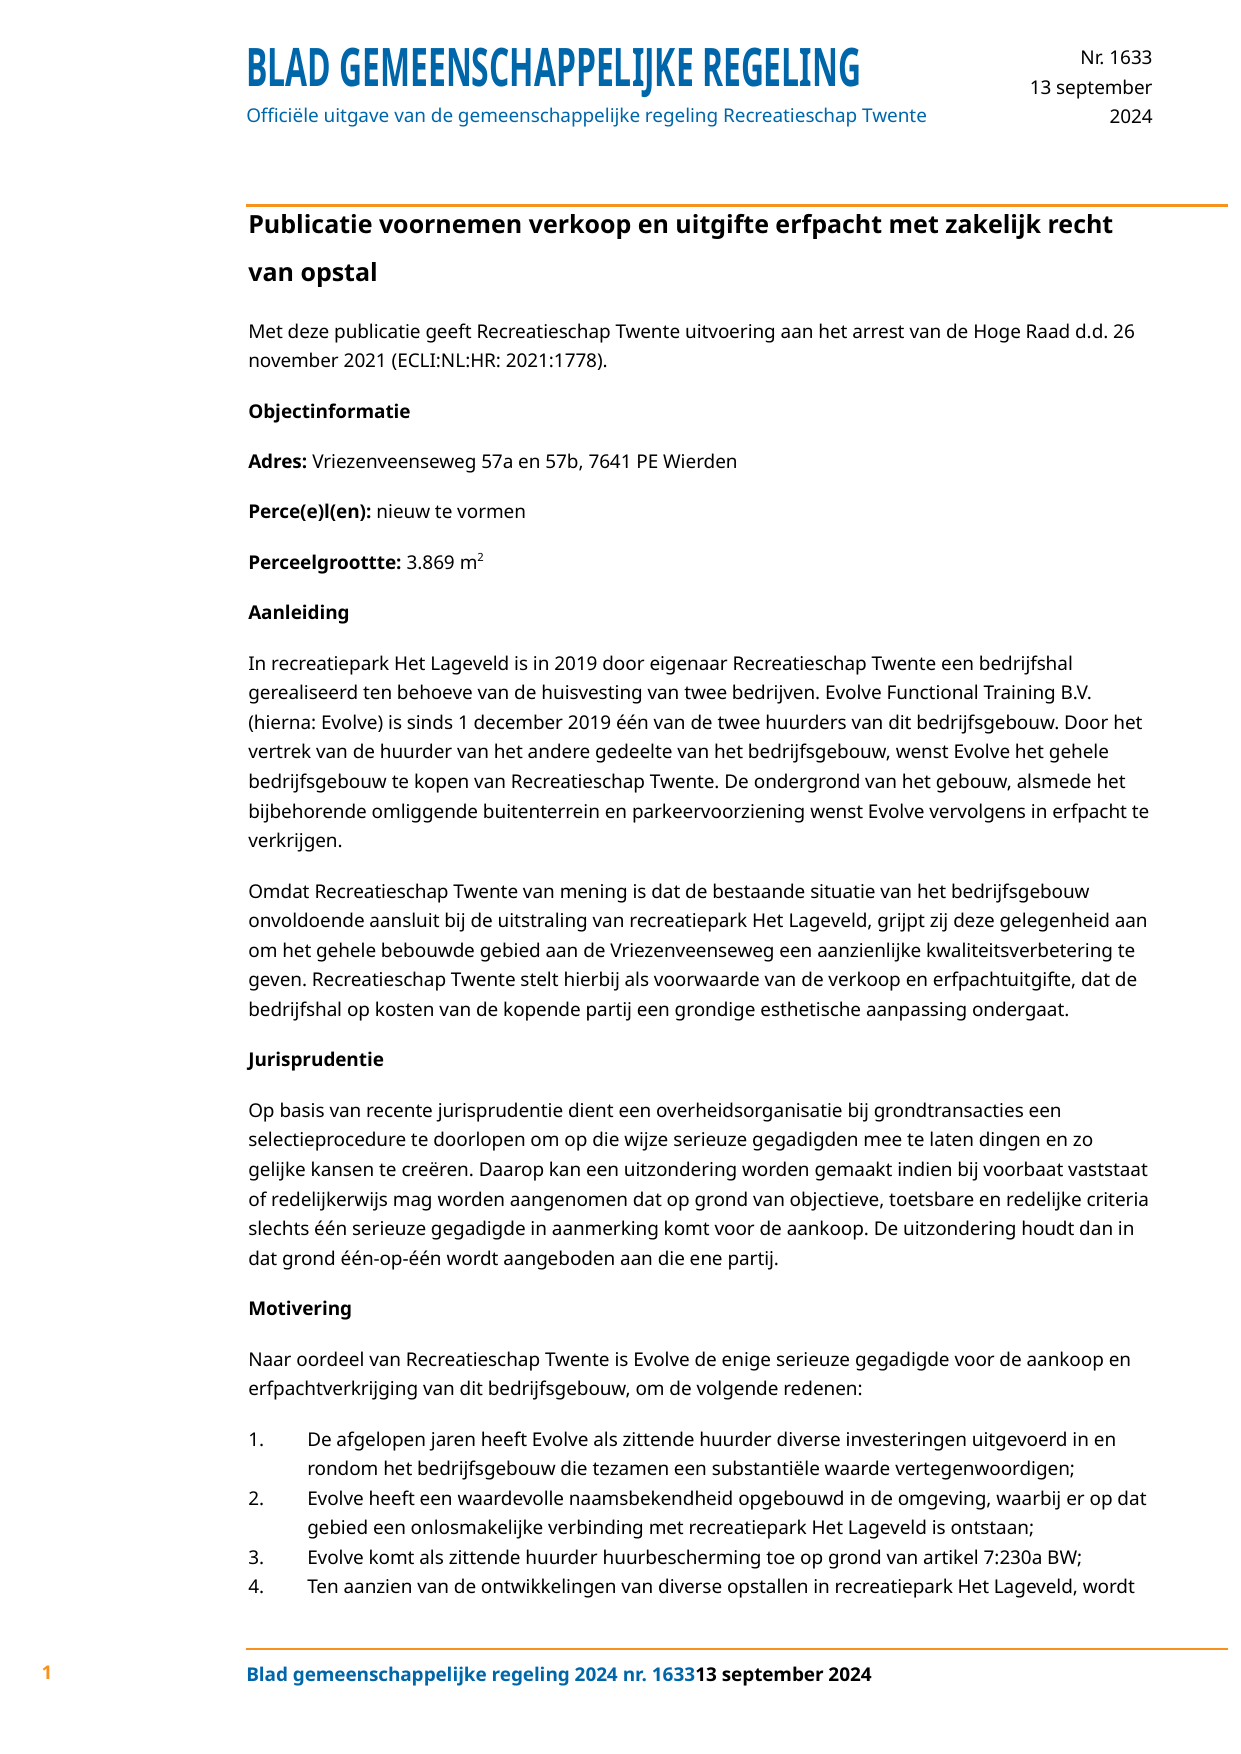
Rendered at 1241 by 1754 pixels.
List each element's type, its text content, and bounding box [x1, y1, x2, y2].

text Omdat Recreatieschap Twente van mening is dat de bestaande situatie van het bedrijfsgebouw onvoldoende aansluit bij de uitstraling van recreatiepark Het Lageveld, grijpt zij deze gelegenheid aan om het gehele bebouwde gebied aan de Vriezenveenseweg een aanzienlijke kwaliteitsverbetering te geven. Recreatieschap Twente stelt hierbij als voorwaarde van de verkoop en erfpachtuitgifte, dat de bedrijfshal op kosten van de kopende partij een grondige esthetische aanpassing ondergaat. [248, 878, 1152, 1022]
text Perceelgroottte: 3.869 m2 [248, 549, 1152, 575]
picture [41, 47, 231, 172]
text Aanleiding [248, 599, 1152, 625]
list Ten aanzien van de ontwikkelingen van diverse opstallen in recreatiepark Het Lageveld, wordt [248, 1574, 1152, 1599]
text Motivering [248, 1295, 1152, 1321]
text Jurisprudentie [248, 1047, 1152, 1072]
text Objectinformatie [248, 398, 1152, 424]
text Perce(e)l(en): nieuw te vormen [248, 499, 1152, 524]
text Met deze publicatie geeft Recreatieschap Twente uitvoering aan het arrest van de Hoge Raad d.d. 26 november 2021 (ECLI:NL:HR: 2021:1778). [248, 318, 1152, 373]
list Evolve komt als zittende huurder huurbescherming toe op grond van artikel 7:230a BW; [248, 1544, 1152, 1570]
text Publicatie voornemen verkoop en uitgifte erfpacht met zakelijk recht van opstal [248, 207, 1152, 288]
text Adres: Vriezenveenseweg 57a en 57b, 7641 PE Wierden [248, 448, 1152, 474]
text Op basis van recente jurisprudentie dient een overheidsorganisatie bij grondtransacties een selectieprocedure te doorlopen om op die wijze serieuze gegadigden mee te laten dingen en zo gelijke kansen te creëren. Daarop kan een uitzondering worden gemaakt indien bij voorbaat vaststaat of redelijkerwijs mag worden aangenomen dat op grond van objectieve, toetsbare en redelijke criteria slechts één serieuze gegadigde in aanmerking komt voor de aankoop. De uitzondering houdt dan in dat grond één-op-één wordt aangeboden aan die ene partij. [248, 1097, 1152, 1271]
list De afgelopen jaren heeft Evolve als zittende huurder diverse investeringen uitgevoerd in en rondom het bedrijfsgebouw die tezamen een substantiële waarde vertegenwoordigen; [248, 1426, 1152, 1481]
list Evolve heeft een waardevolle naamsbekendheid opgebouwd in de omgeving, waarbij er op dat gebied een onlosmakelijke verbinding met recreatiepark Het Lageveld is ontstaan; [248, 1485, 1152, 1540]
text Naar oordeel van Recreatieschap Twente is Evolve de enige serieuze gegadigde voor de aankoop en erfpachtverkrijging van dit bedrijfsgebouw, om de volgende redenen: [248, 1346, 1152, 1401]
text In recreatiepark Het Lageveld is in 2019 door eigenaar Recreatieschap Twente een bedrijfshal gerealiseerd ten behoeve van de huisvesting van twee bedrijven. Evolve Functional Training B.V. (hierna: Evolve) is sinds 1 december 2019 één van de twee huurders van dit bedrijfsgebouw. Door het vertrek van de huurder van het andere gedeelte van het bedrijfsgebouw, wenst Evolve het gehele bedrijfsgebouw te kopen van Recreatieschap Twente. De ondergrond van het gebouw, alsmede het bijbehorende omliggende buitenterrein en parkeervoorziening wenst Evolve vervolgens in erfpacht te verkrijgen. [248, 650, 1152, 853]
